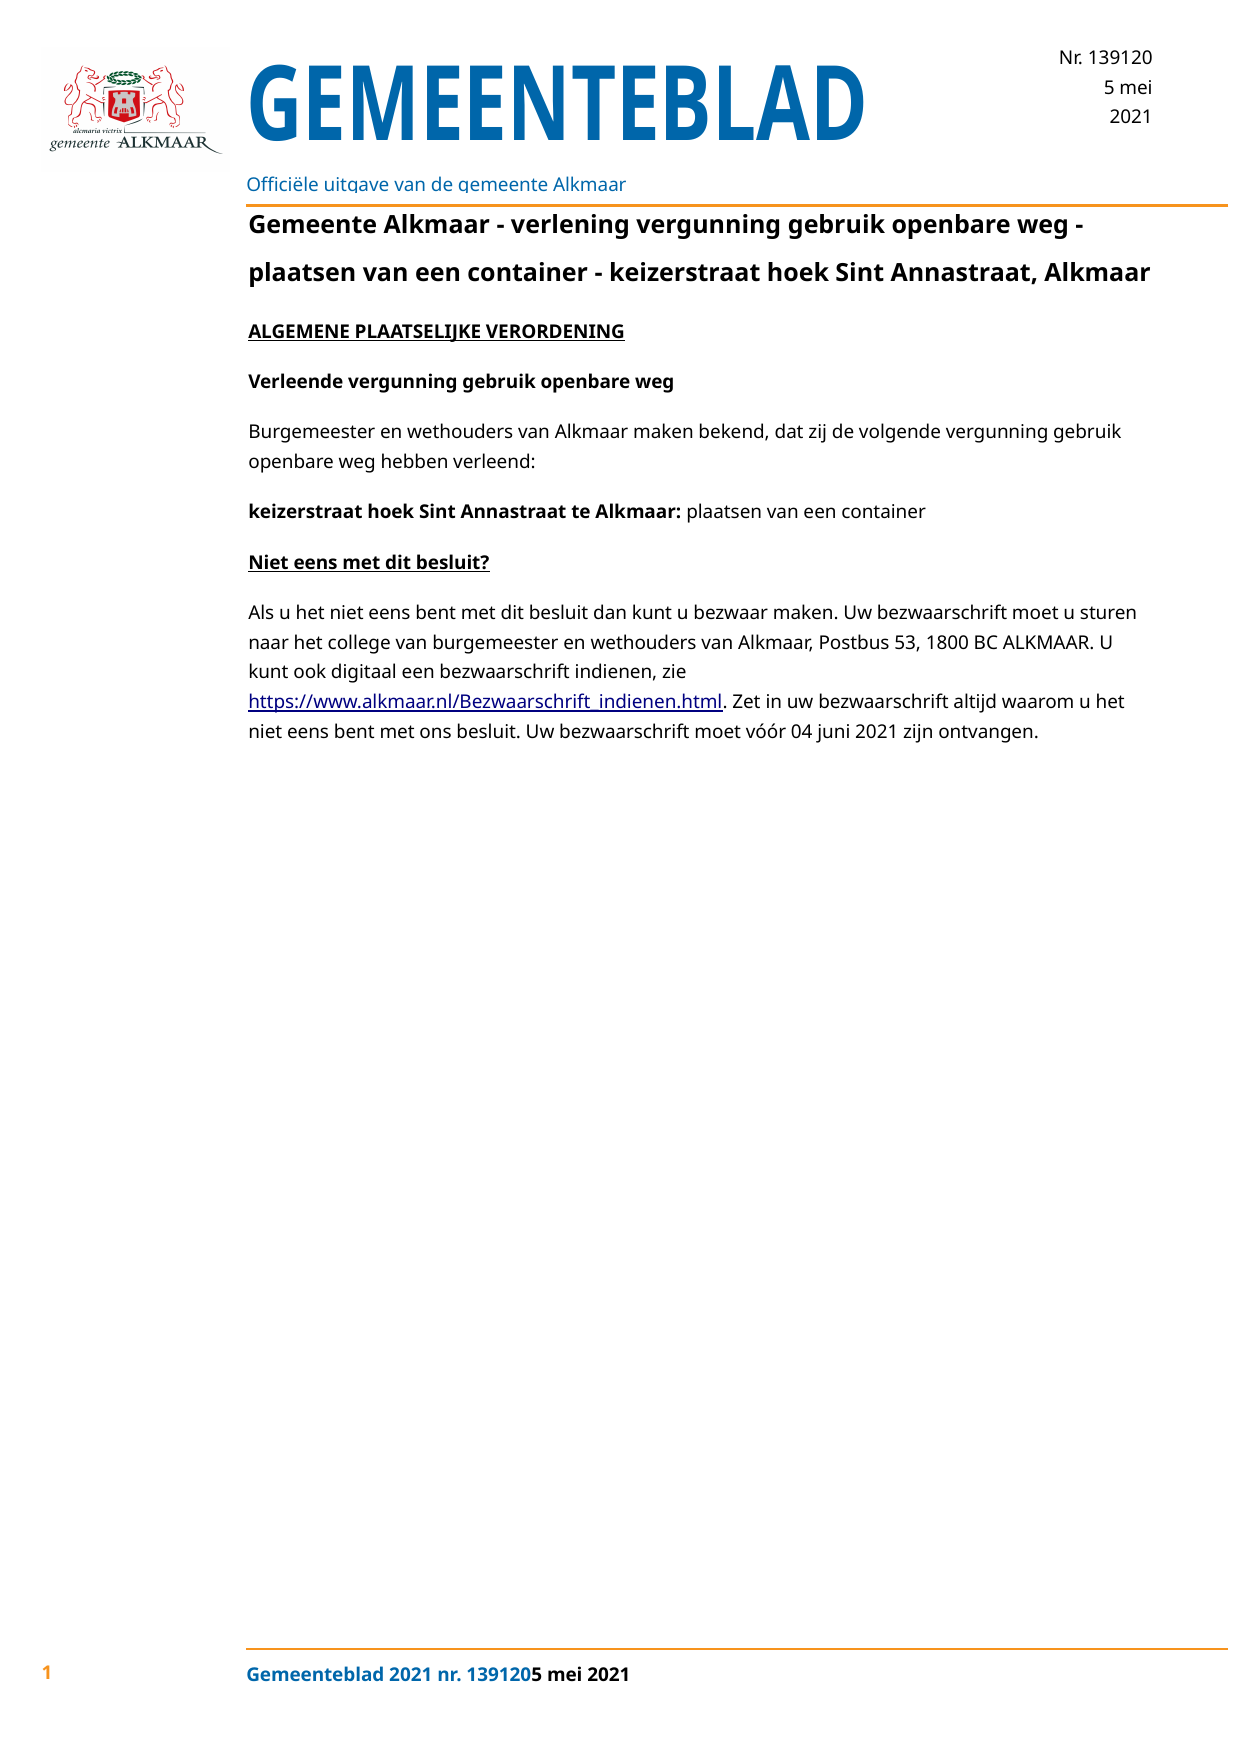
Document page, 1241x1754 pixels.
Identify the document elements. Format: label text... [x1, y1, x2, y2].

text ALGEMENE PLAATSELIJKE VERORDENING [248, 318, 1152, 344]
text Gemeente Alkmaar - verlening vergunning gebruik openbare weg - plaatsen van een container - keizerstraat hoek Sint Annastraat, Alkmaar [248, 207, 1152, 288]
text Burgemeester en wethouders van Alkmaar maken bekend, dat zij de volgende vergunning gebruik openbare weg hebben verleend: [248, 419, 1152, 474]
text Als u het niet eens bent met dit besluit dan kunt u bezwaar maken. Uw bezwaarschrift moet u sturen naar het college van burgemeester en wethouders van Alkmaar, Postbus 53, 1800 BC ALKMAAR. U kunt ook digitaal een bezwaarschrift indienen, zie https://www.alkmaar.nl/Bezwaarschrift_indienen.html. Zet in uw bezwaarschrift altijd waarom u het niet eens bent met ons besluit. Uw bezwaarschrift moet vóór 04 juni 2021 zijn ontvangen. [248, 599, 1152, 744]
text Verleende vergunning gebruik openbare weg [248, 368, 1152, 394]
text Niet eens met dit besluit? [248, 549, 1152, 575]
picture [41, 47, 231, 172]
text keizerstraat hoek Sint Annastraat te Alkmaar: plaatsen van een container [248, 499, 1152, 524]
